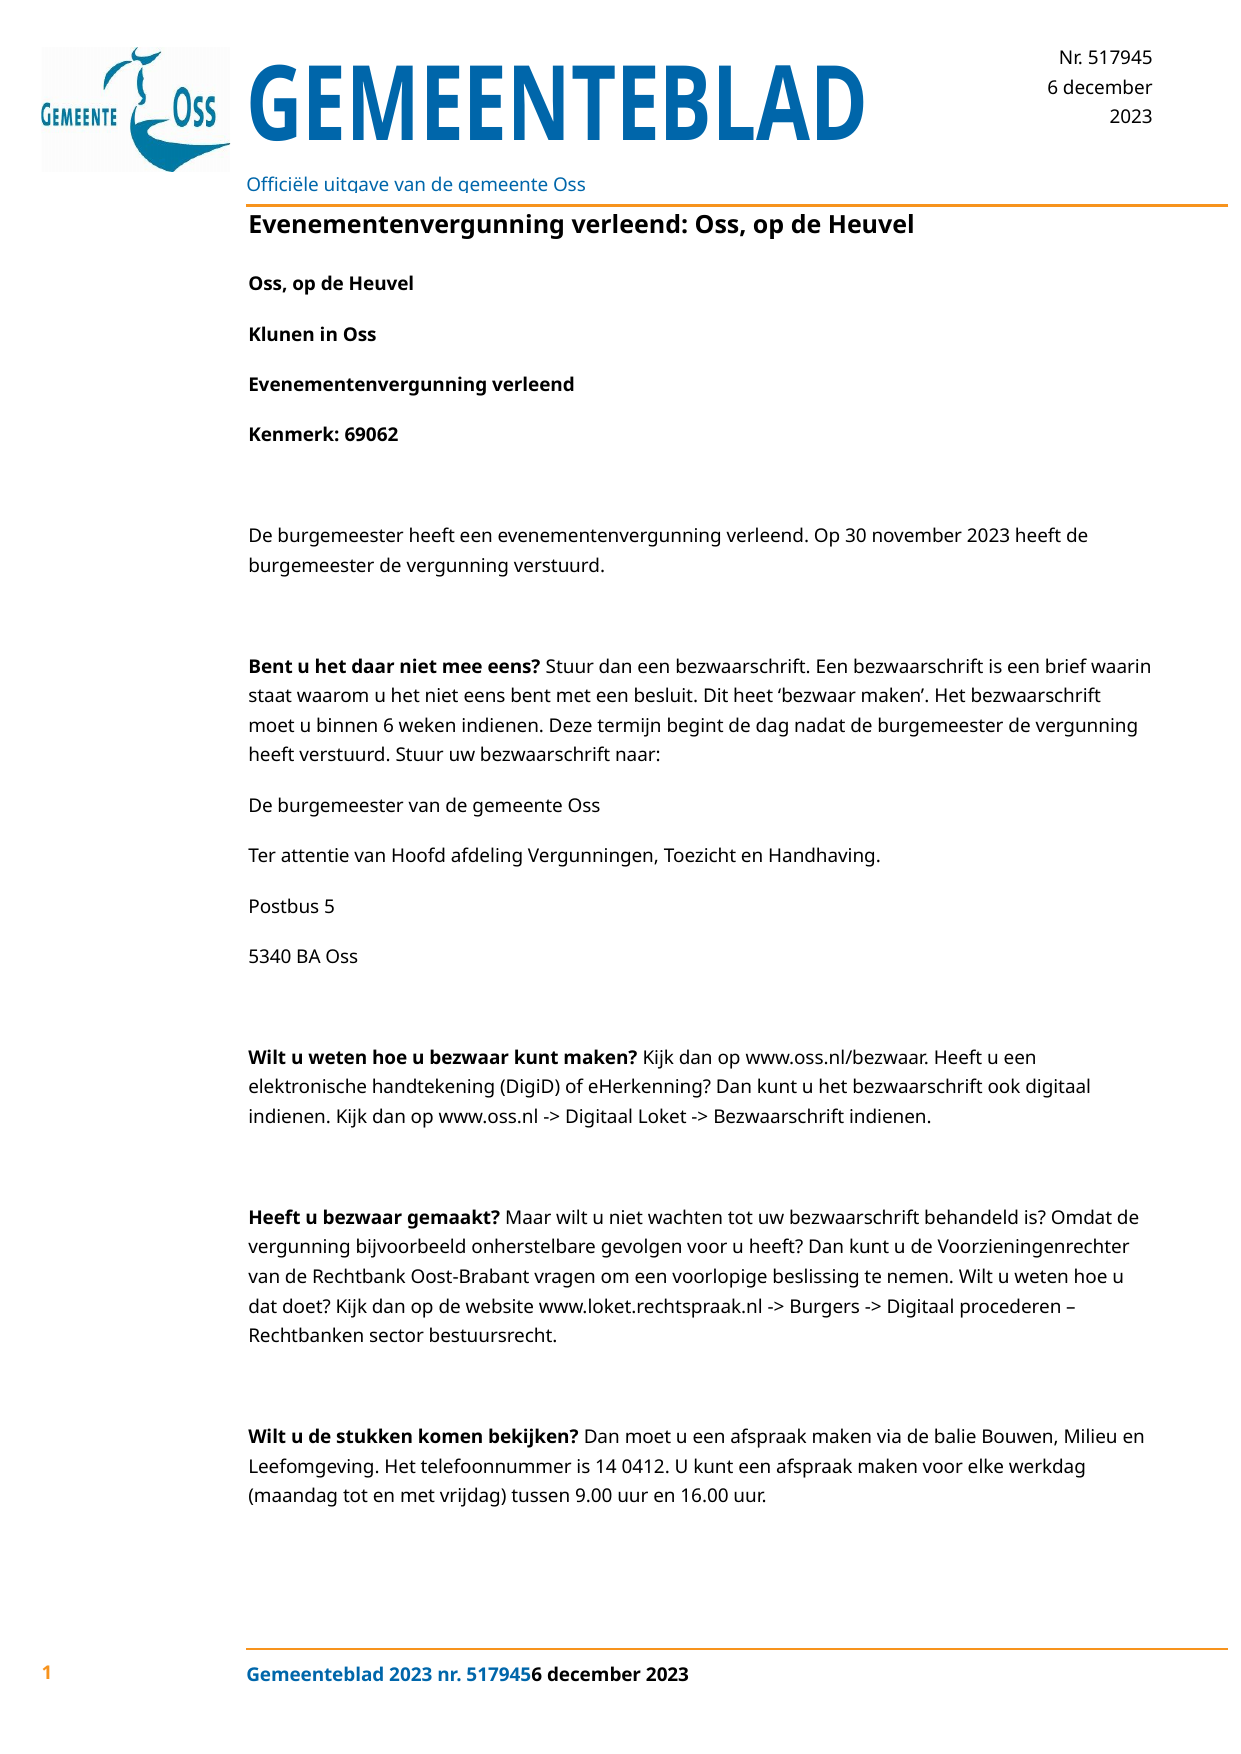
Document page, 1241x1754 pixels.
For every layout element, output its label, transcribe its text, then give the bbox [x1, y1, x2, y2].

text De burgemeester van de gemeente Oss [248, 792, 1152, 818]
text Wilt u de stukken komen bekijken? Dan moet u een afspraak maken via de balie Bouwen, Milieu en Leefomgeving. Het telefoonnummer is 14 0412. U kunt een afspraak maken voor elke werkdag (maandag tot en met vrijdag) tussen 9.00 uur en 16.00 uur. [248, 1423, 1152, 1508]
text Wilt u weten hoe u bezwaar kunt maken? Kijk dan op www.oss.nl/bezwaar. Heeft u een elektronische handtekening (DigiD) of eHerkenning? Dan kunt u het bezwaarschrift ook digitaal indienen. Kijk dan op www.oss.nl -> Digitaal Loket -> Bezwaarschrift indienen. [248, 1044, 1152, 1129]
text Bent u het daar niet mee eens? Stuur dan een bezwaarschrift. Een bezwaarschrift is een brief waarin staat waarom u het niet eens bent met een besluit. Dit heet ‘bezwaar maken’. Het bezwaarschrift moet u binnen 6 weken indienen. Deze termijn begint de dag nadat de burgemeester de vergunning heeft verstuurd. Stuur uw bezwaarschrift naar: [248, 653, 1152, 767]
text Evenementenvergunning verleend [248, 371, 1152, 397]
text De burgemeester heeft een evenementenvergunning verleend. Op 30 november 2023 heeft de burgemeester de vergunning verstuurd. [248, 522, 1152, 578]
text Ter attentie van Hoofd afdeling Vergunningen, Toezicht en Handhaving. [248, 842, 1152, 868]
text Postbus 5 [248, 893, 1152, 918]
text Oss, op de Heuvel [248, 270, 1152, 296]
text Klunen in Oss [248, 321, 1152, 346]
text 5340 BA Oss [248, 943, 1152, 969]
picture [41, 47, 231, 172]
text Evenementenvergunning verleend: Oss, op de Heuvel [248, 207, 1152, 241]
text Kenmerk: 69062 [248, 422, 1152, 447]
text Heeft u bezwaar gemaakt? Maar wilt u niet wachten tot uw bezwaarschrift behandeld is? Omdat de vergunning bijvoorbeeld onherstelbare gevolgen voor u heeft? Dan kunt u de Voorzieningenrechter van de Rechtbank Oost-Brabant vragen om een voorlopige beslissing te nemen. Wilt u weten hoe u dat doet? Kijk dan op de website www.loket.rechtspraak.nl -> Burgers -> Digitaal procederen – Rechtbanken sector bestuursrecht. [248, 1204, 1152, 1348]
